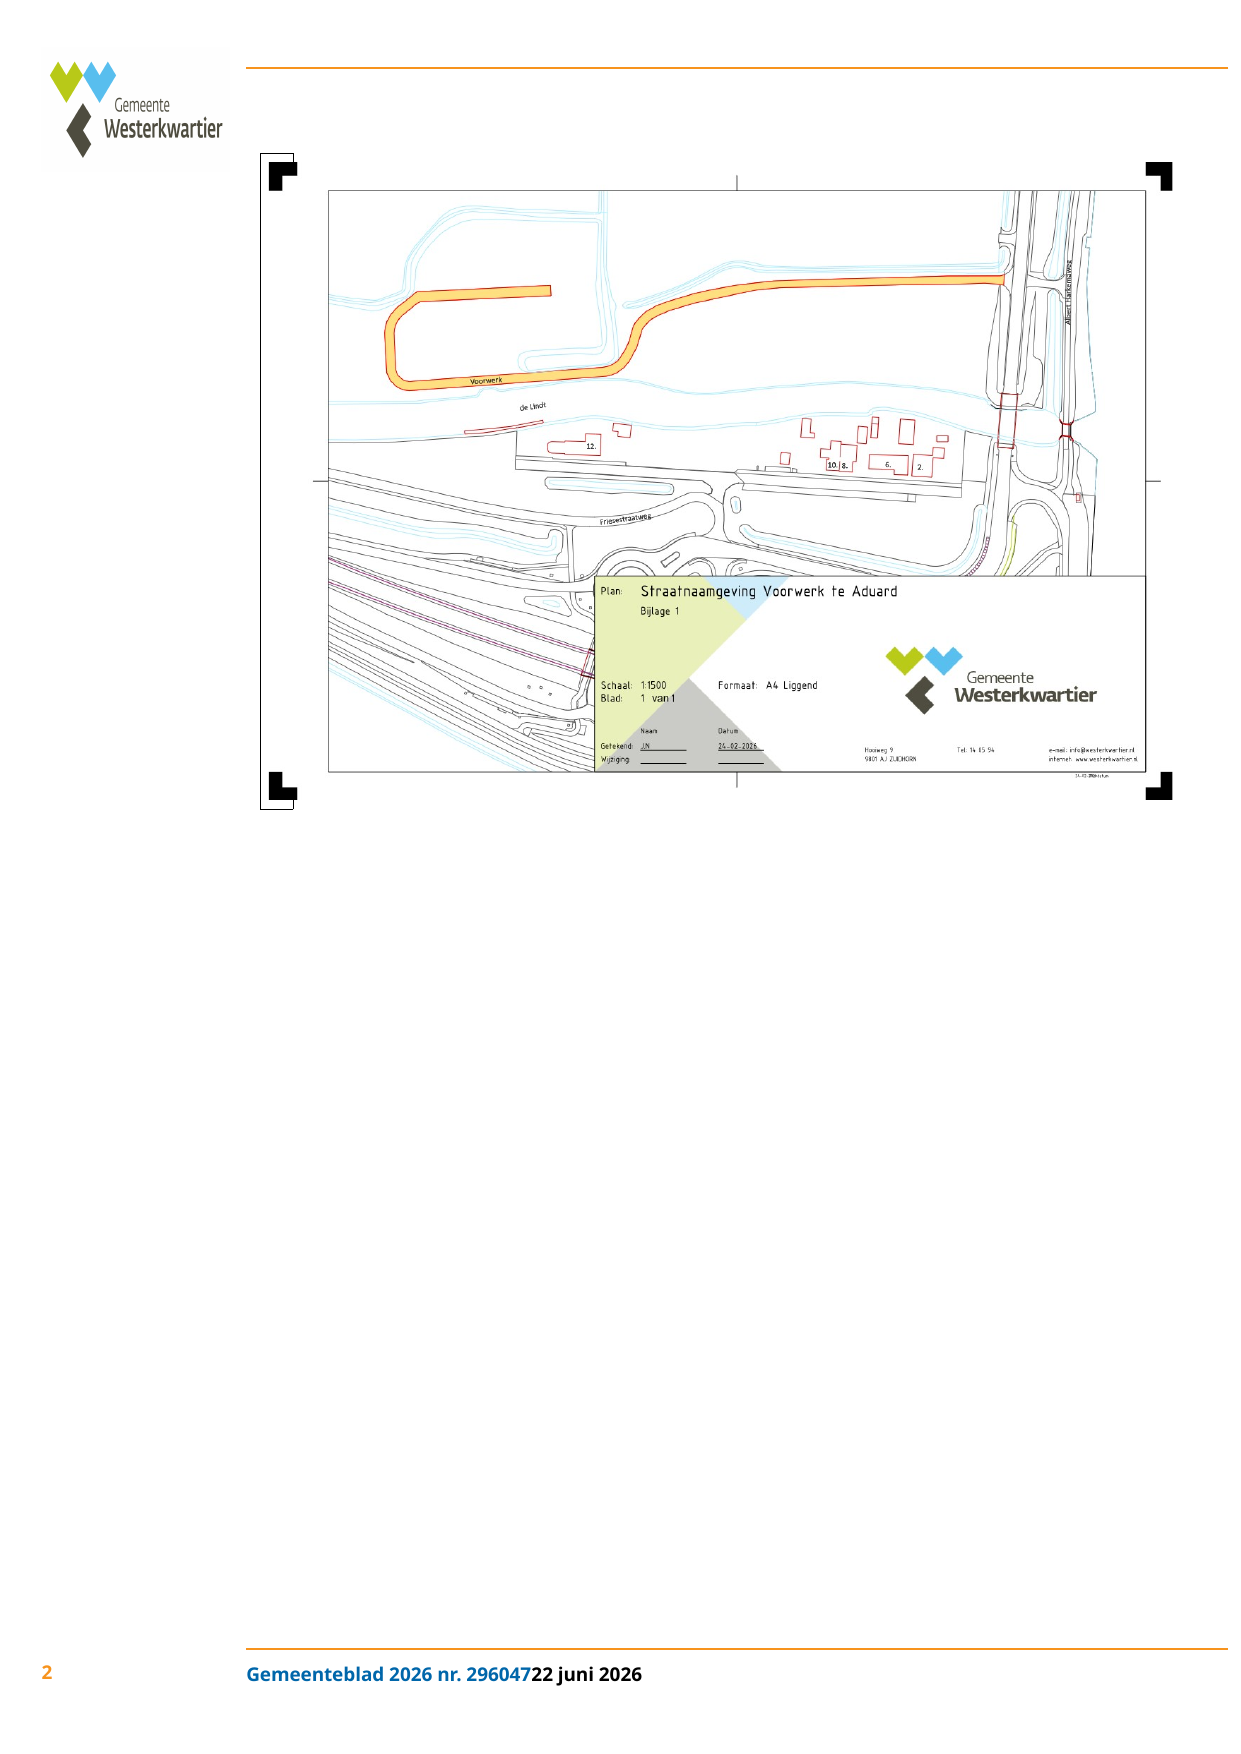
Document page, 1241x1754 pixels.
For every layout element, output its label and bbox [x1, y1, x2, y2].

picture [268, 162, 1173, 800]
picture [41, 47, 231, 172]
